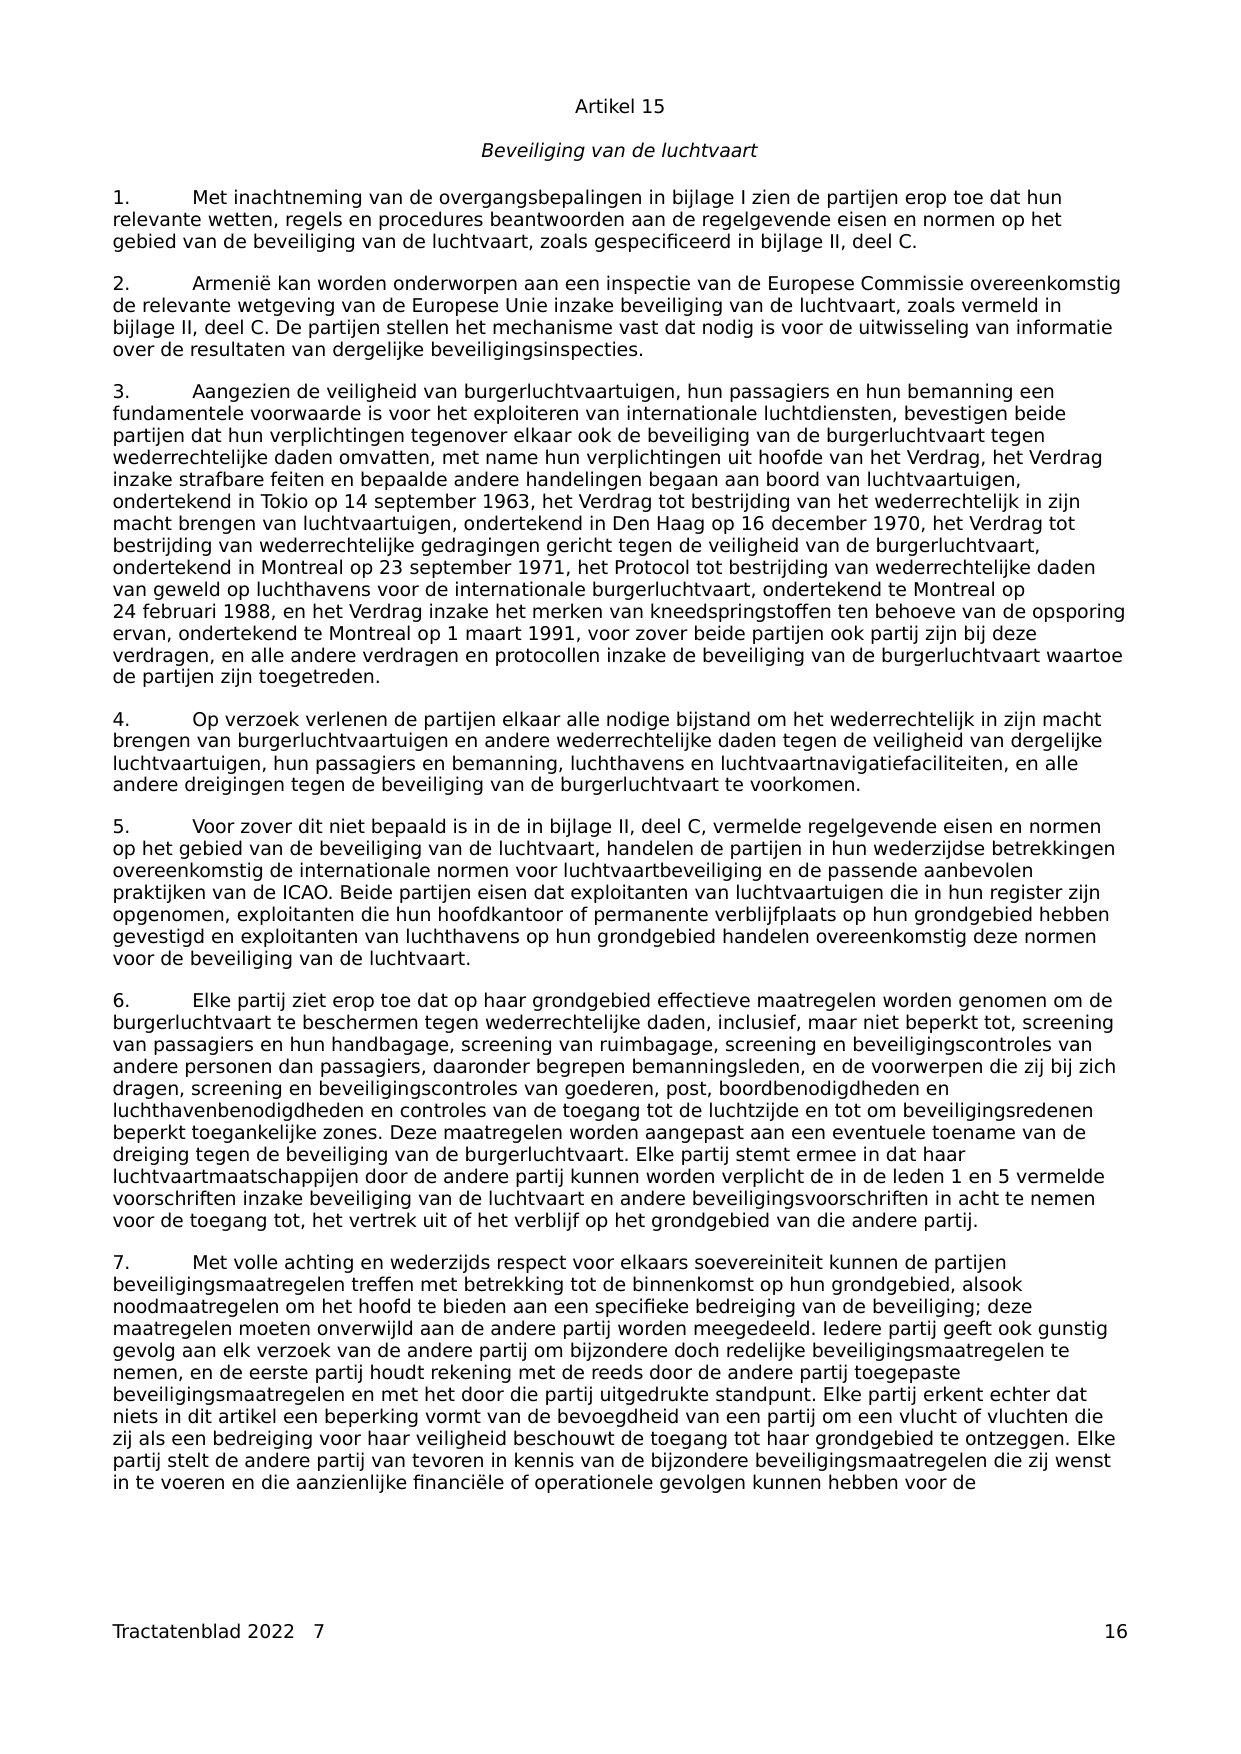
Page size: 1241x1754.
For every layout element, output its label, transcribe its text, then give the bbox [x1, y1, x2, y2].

text 4. Op verzoek verlenen de partijen elkaar alle nodige bijstand om het wederrechtelijk in zijn macht brengen van burgerluchtvaartuigen en andere wederrechtelijke daden tegen de veiligheid van dergelijke luchtvaartuigen, hun passagiers en bemanning, luchthavens en luchtvaartnavigatiefaciliteiten, en alle andere dreigingen tegen de beveiliging van de burgerluchtvaart te voorkomen. [112, 708, 1128, 796]
text 6. Elke partij ziet erop toe dat op haar grondgebied effectieve maatregelen worden genomen om de burgerluchtvaart te beschermen tegen wederrechtelijke daden, inclusief, maar niet beperkt tot, screening van passagiers en hun handbagage, screening van ruimbagage, screening en beveiligingscontroles van andere personen dan passagiers, daaronder begrepen bemanningsleden, en de voorwerpen die zij bij zich dragen, screening en beveiligingscontroles van goederen, post, boordbenodigdheden en luchthavenbenodigdheden en controles van de toegang tot de luchtzijde en tot om beveiligingsredenen beperkt toegankelijke zones. Deze maatregelen worden aangepast aan een eventuele toename van de dreiging tegen de beveiliging van de burgerluchtvaart. Elke partij stemt ermee in dat haar luchtvaartmaatschappijen door de andere partij kunnen worden verplicht de in de leden 1 en 5 vermelde voorschriften inzake beveiliging van de luchtvaart en andere beveiligingsvoorschriften in acht te nemen voor de toegang tot, het vertrek uit of het verblijf op het grondgebied van die andere partij. [112, 990, 1128, 1232]
text 2. Armenië kan worden onderworpen aan een inspectie van de Europese Commissie overeenkomstig de relevante wetgeving van de Europese Unie inzake beveiliging van de luchtvaart, zoals vermeld in bijlage II, deel C. De partijen stellen het mechanisme vast dat nodig is voor de uitwisseling van informatie over de resultaten van dergelijke beveiligingsinspecties. [112, 273, 1128, 361]
text 3. Aangezien de veiligheid van burgerluchtvaartuigen, hun passagiers en hun bemanning een fundamentele voorwaarde is voor het exploiteren van internationale luchtdiensten, bevestigen beide partijen dat hun verplichtingen tegenover elkaar ook de beveiliging van de burgerluchtvaart tegen wederrechtelijke daden omvatten, met name hun verplichtingen uit hoofde van het Verdrag, het Verdrag inzake strafbare feiten en bepaalde andere handelingen begaan aan boord van luchtvaartuigen, ondertekend in Tokio op 14 september 1963, het Verdrag tot bestrijding van het wederrechtelijk in zijn macht brengen van luchtvaartuigen, ondertekend in Den Haag op 16 december 1970, het Verdrag tot bestrijding van wederrechtelijke gedragingen gericht tegen de veiligheid van de burgerluchtvaart, ondertekend in Montreal op 23 september 1971, het Protocol tot bestrijding van wederrechtelijke daden van geweld op luchthavens voor de internationale burgerluchtvaart, ondertekend te Montreal op 24 februari 1988, en het Verdrag inzake het merken van kneedspringstoffen ten behoeve van de opsporing ervan, ondertekend te Montreal op 1 maart 1991, voor zover beide partijen ook partij zijn bij deze verdragen, en alle andere verdragen en protocollen inzake de beveiliging van de burgerluchtvaart waartoe de partijen zijn toegetreden. [112, 381, 1128, 688]
text 7. Met volle achting en wederzijds respect voor elkaars soevereiniteit kunnen de partijen beveiligingsmaatregelen treffen met betrekking tot de binnenkomst op hun grondgebied, alsook noodmaatregelen om het hoofd te bieden aan een specifieke bedreiging van de beveiliging; deze maatregelen moeten onverwijld aan de andere partij worden meegedeeld. Iedere partij geeft ook gunstig gevolg aan elk verzoek van de andere partij om bijzondere doch redelijke beveiligingsmaatregelen te nemen, en de eerste partij houdt rekening met de reeds door de andere partij toegepaste beveiligingsmaatregelen en met het door die partij uitgedrukte standpunt. Elke partij erkent echter dat niets in dit artikel een beperking vormt van de bevoegdheid van een partij om een vlucht of vluchten die zij als een bedreiging voor haar veiligheid beschouwt de toegang tot haar grondgebied te ontzeggen. Elke partij stelt de andere partij van tevoren in kennis van de bijzondere beveiligingsmaatregelen die zij wenst in te voeren en die aanzienlijke financiële of operationele gevolgen kunnen hebben voor de [112, 1252, 1128, 1494]
text 5. Voor zover dit niet bepaald is in de in bijlage II, deel C, vermelde regelgevende eisen en normen op het gebied van de beveiliging van de luchtvaart, handelen de partijen in hun wederzijdse betrekkingen overeenkomstig de internationale normen voor luchtvaartbeveiliging en de passende aanbevolen praktijken van de ICAO. Beide partijen eisen dat exploitanten van luchtvaartuigen die in hun register zijn opgenomen, exploitanten die hun hoofdkantoor of permanente verblijfplaats op hun grondgebied hebben gevestigd en exploitanten van luchthavens op hun grondgebied handelen overeenkomstig deze normen voor de beveiliging van de luchtvaart. [112, 816, 1128, 970]
subtitle Artikel 15 Beveiliging van de luchtvaart [112, 96, 1128, 162]
text 1. Met inachtneming van de overgangsbepalingen in bijlage I zien de partijen erop toe dat hun relevante wetten, regels en procedures beantwoorden aan de regelgevende eisen en normen op het gebied van de beveiliging van de luchtvaart, zoals gespecificeerd in bijlage II, deel C. [112, 187, 1128, 253]
